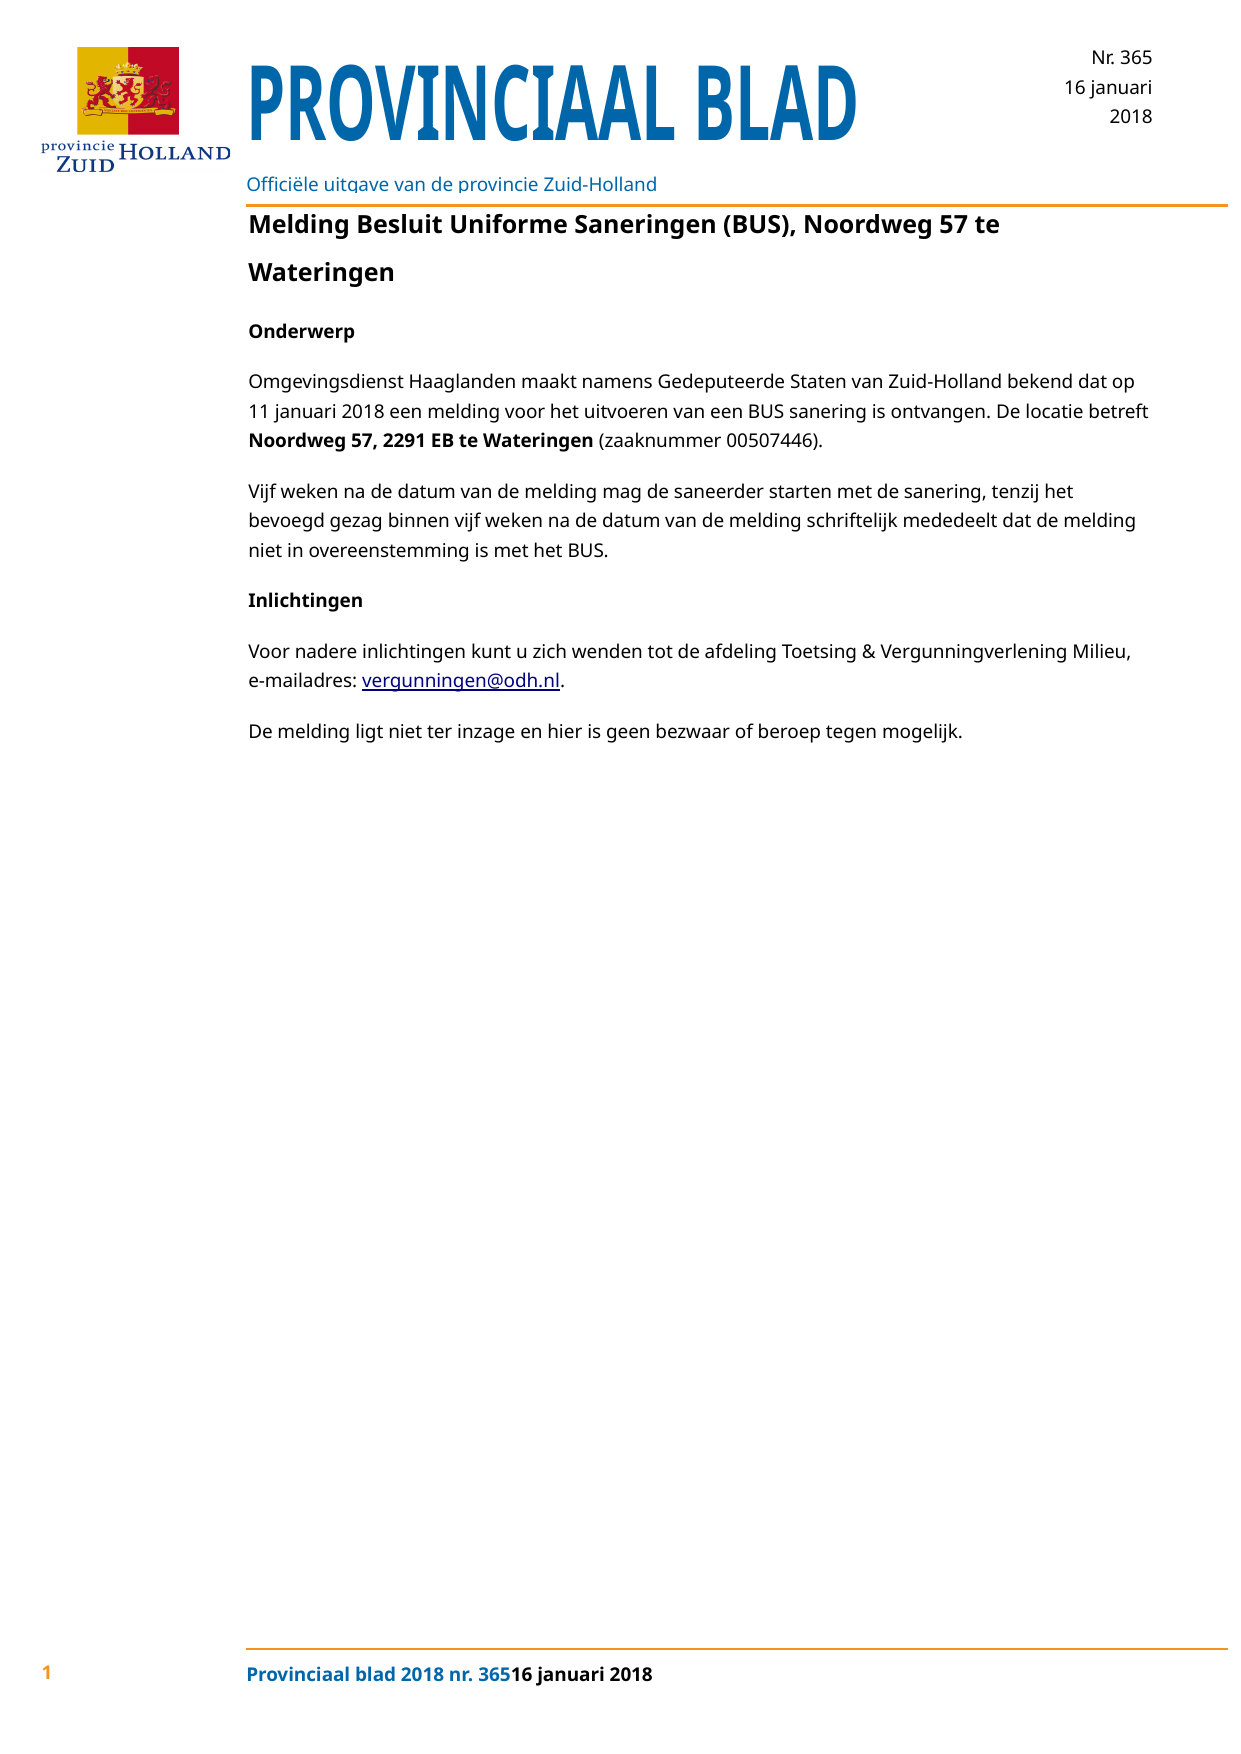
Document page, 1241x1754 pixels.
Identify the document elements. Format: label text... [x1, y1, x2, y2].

text Omgevingsdienst Haaglanden maakt namens Gedeputeerde Staten van Zuid-Holland bekend dat op 11 januari 2018 een melding voor het uitvoeren van een BUS sanering is ontvangen. De locatie betreft Noordweg 57, 2291 EB te Wateringen (zaaknummer 00507446). [248, 368, 1152, 453]
text Melding Besluit Uniforme Saneringen (BUS), Noordweg 57 te Wateringen [248, 207, 1152, 288]
picture [41, 47, 231, 172]
text Voor nadere inlichtingen kunt u zich wenden tot de afdeling Toetsing & Vergunningverlening Milieu, e-mailadres: vergunningen@odh.nl. [248, 638, 1152, 693]
text Inlichtingen [248, 587, 1152, 613]
text Vijf weken na de datum van de melding mag de saneerder starten met de sanering, tenzij het bevoegd gezag binnen vijf weken na de datum van de melding schriftelijk mededeelt dat de melding niet in overeenstemming is met het BUS. [248, 478, 1152, 563]
text Onderwerp [248, 318, 1152, 344]
text De melding ligt niet ter inzage en hier is geen bezwaar of beroep tegen mogelijk. [248, 718, 1152, 744]
